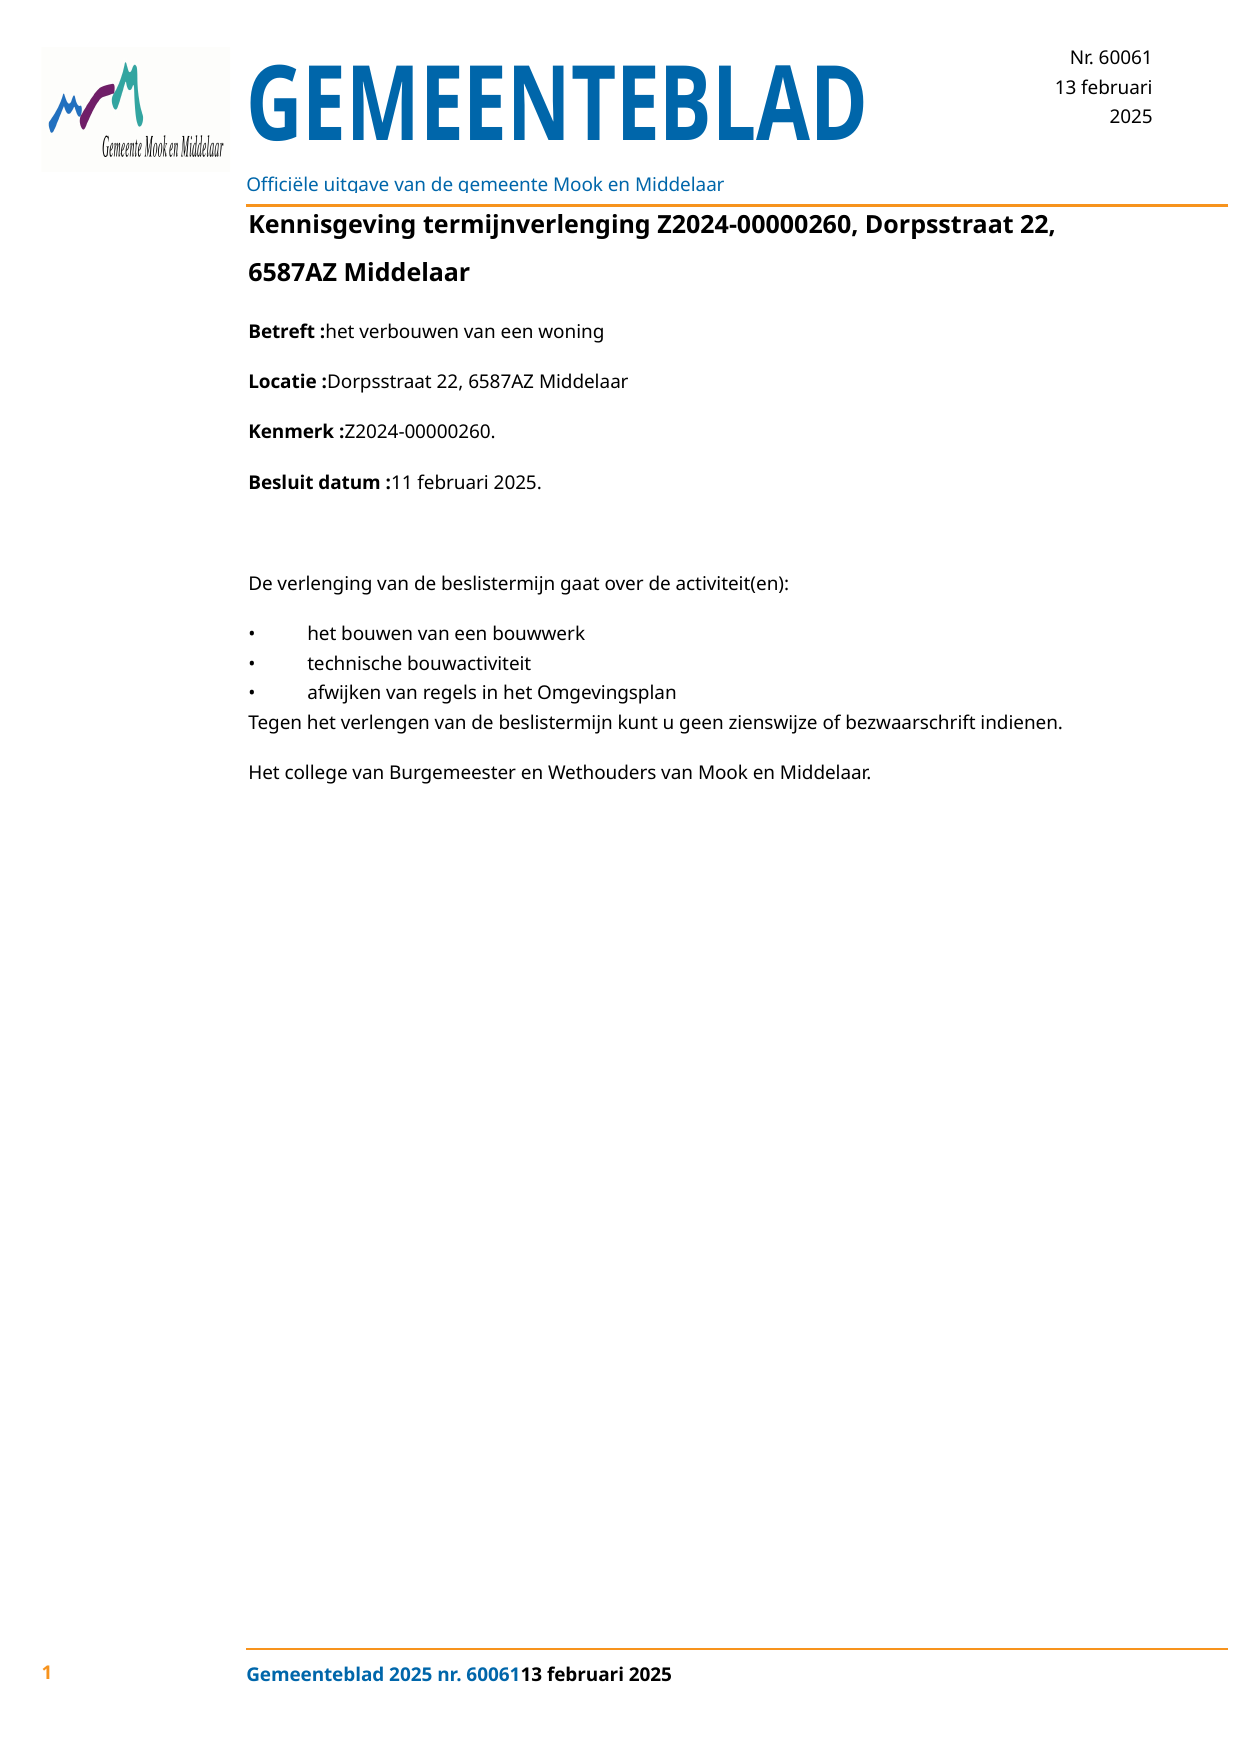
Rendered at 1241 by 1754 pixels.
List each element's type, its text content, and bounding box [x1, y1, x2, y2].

text De verlenging van de beslistermijn gaat over de activiteit(en): [248, 570, 1152, 596]
picture [41, 47, 231, 172]
text Kenmerk :Z2024-00000260. [248, 419, 1152, 444]
list technische bouwactiviteit [248, 650, 1152, 676]
text Locatie :Dorpsstraat 22, 6587AZ Middelaar [248, 368, 1152, 394]
text Besluit datum :11 februari 2025. [248, 469, 1152, 495]
text Tegen het verlengen van de beslistermijn kunt u geen zienswijze of bezwaarschrift indienen. [248, 709, 1152, 735]
list het bouwen van een bouwwerk [248, 620, 1152, 646]
text Betreft :het verbouwen van een woning [248, 318, 1152, 344]
text Het college van Burgemeester en Wethouders van Mook en Middelaar. [248, 759, 1152, 785]
text Kennisgeving termijnverlenging Z2024-00000260, Dorpsstraat 22, 6587AZ Middelaar [248, 207, 1152, 288]
list afwijken van regels in het Omgevingsplan [248, 679, 1152, 705]
